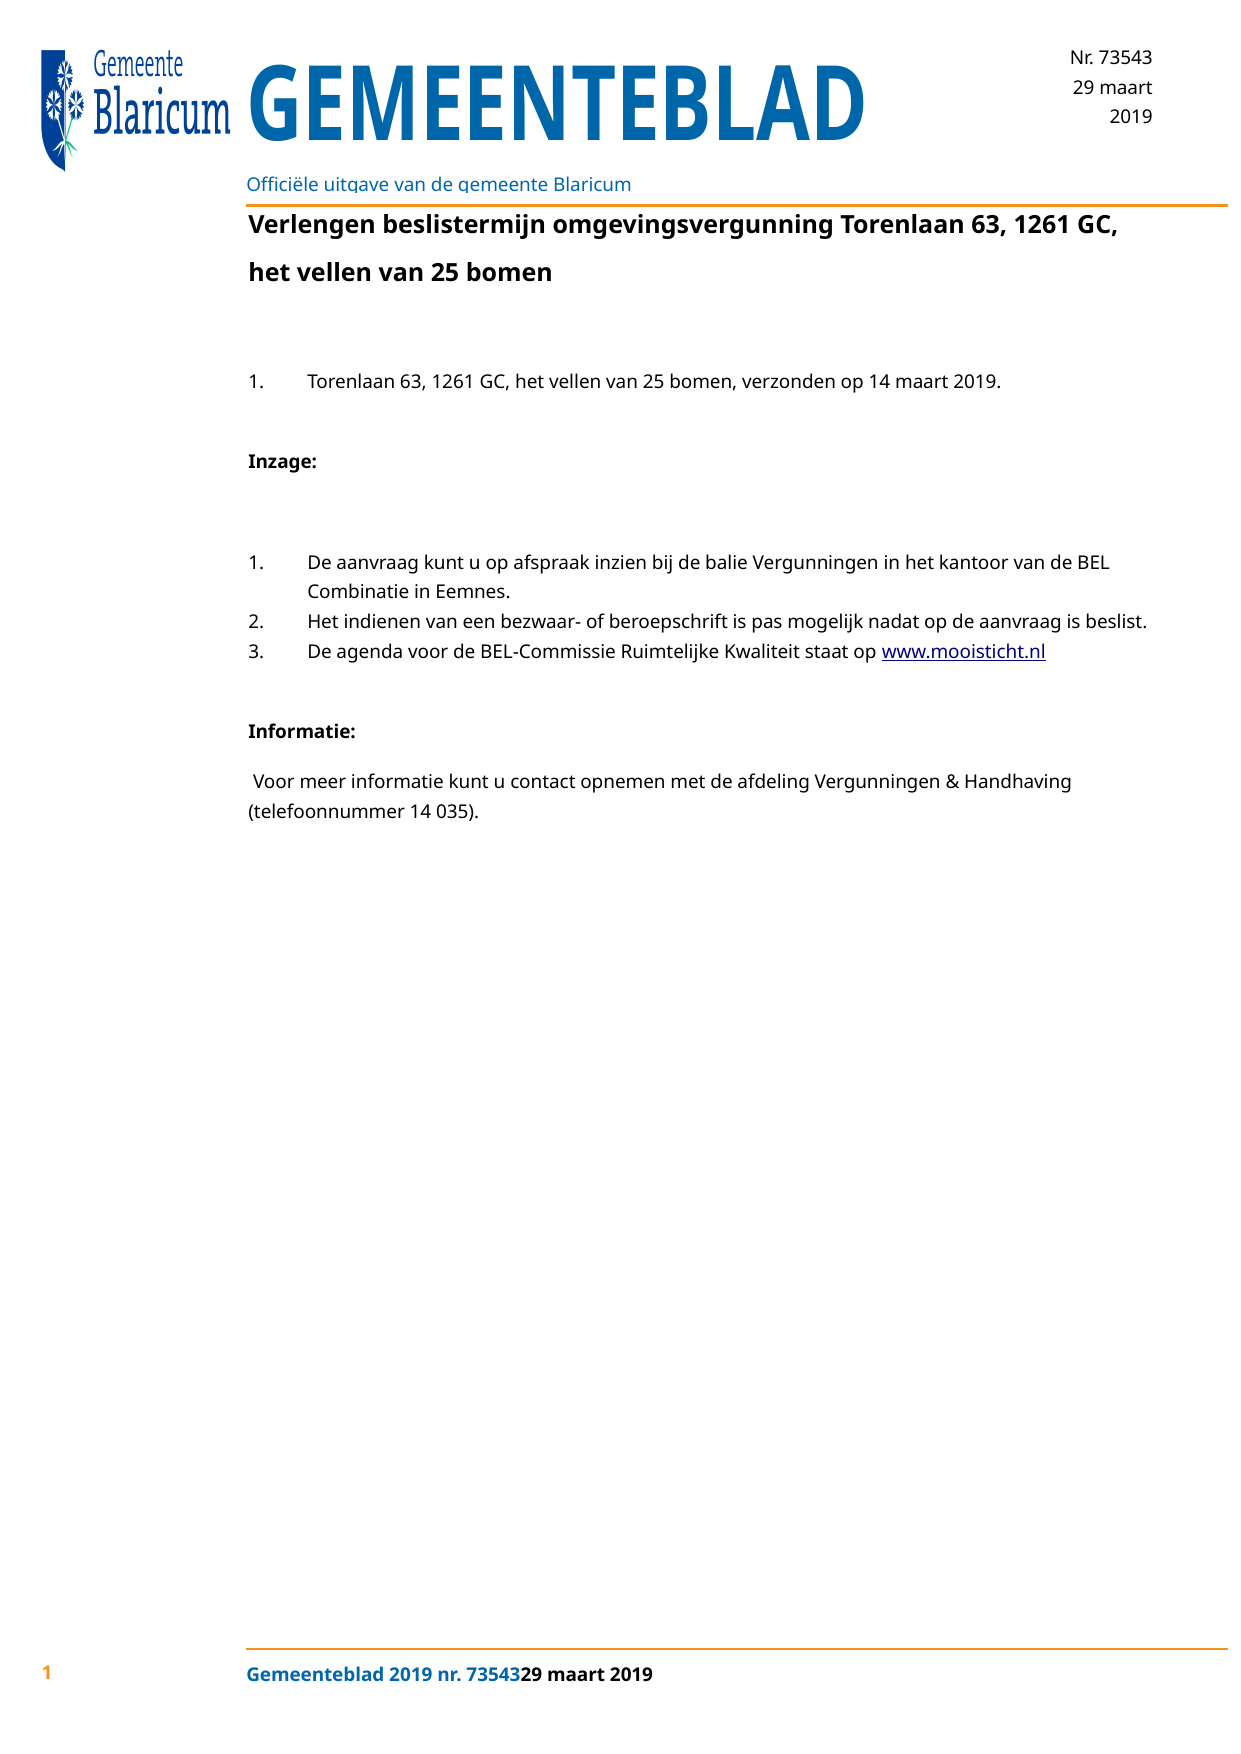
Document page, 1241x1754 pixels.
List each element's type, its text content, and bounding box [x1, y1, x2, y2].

text Inzage: [248, 448, 1152, 474]
text Voor meer informatie kunt u contact opnemen met de afdeling Vergunningen & Handhaving (telefoonnummer 14 035). [248, 768, 1152, 824]
list De agenda voor de BEL-Commissie Ruimtelijke Kwaliteit staat op www.mooisticht.nl [248, 638, 1152, 664]
text Informatie: [248, 718, 1152, 744]
list Het indienen van een bezwaar- of beroepschrift is pas mogelijk nadat op de aanvraag is beslist. [248, 608, 1152, 634]
picture [41, 47, 231, 172]
list Torenlaan 63, 1261 GC, het vellen van 25 bomen, verzonden op 14 maart 2019. [248, 368, 1152, 394]
text Verlengen beslistermijn omgevingsvergunning Torenlaan 63, 1261 GC, het vellen van 25 bomen [248, 207, 1152, 288]
list De aanvraag kunt u op afspraak inzien bij de balie Vergunningen in het kantoor van de BEL Combinatie in Eemnes. [248, 549, 1152, 604]
